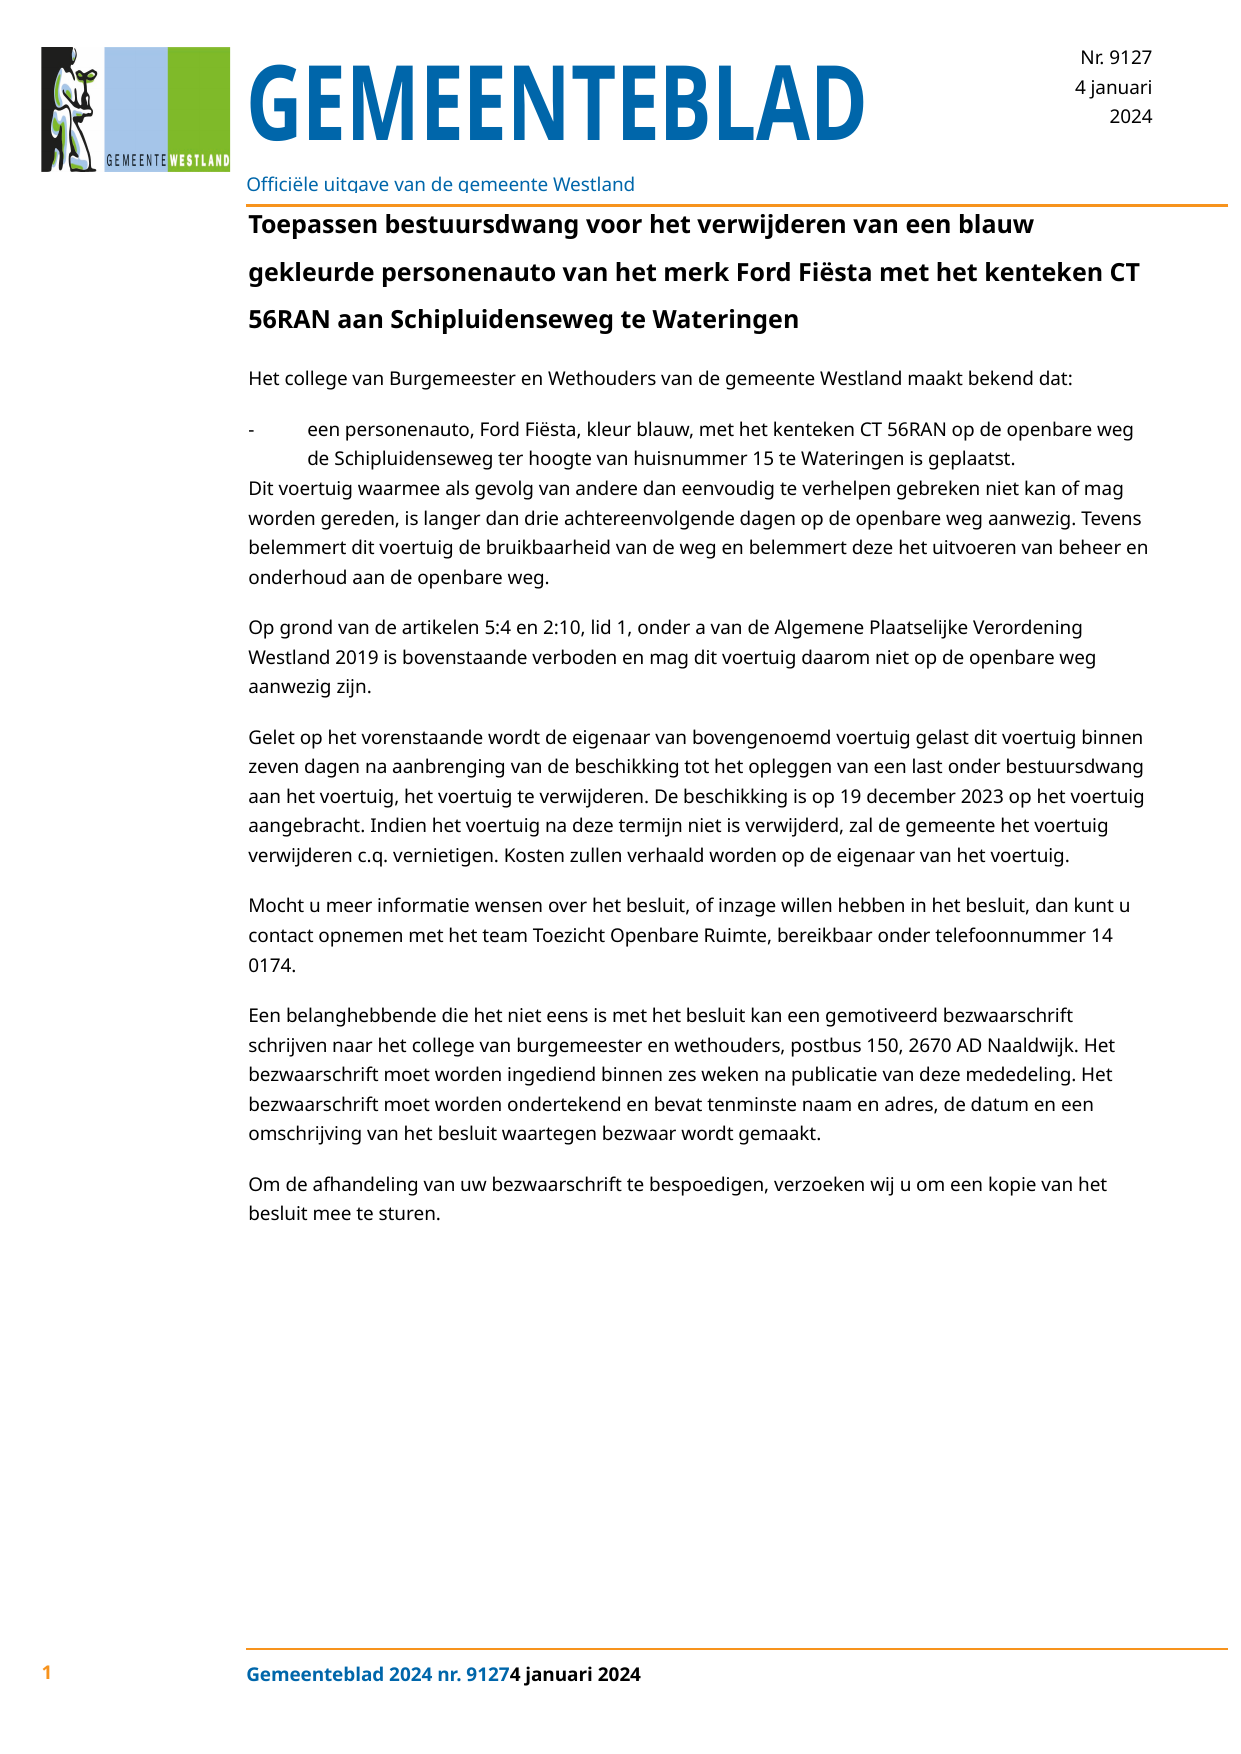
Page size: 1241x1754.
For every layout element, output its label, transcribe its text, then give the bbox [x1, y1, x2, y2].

list een personenauto, Ford Fiësta, kleur blauw, met het kenteken CT 56RAN op de openbare weg de Schipluidenseweg ter hoogte van huisnummer 15 te Wateringen is geplaatst. [248, 416, 1152, 471]
text Op grond van de artikelen 5:4 en 2:10, lid 1, onder a van de Algemene Plaatselijke Verordening Westland 2019 is bovenstaande verboden en mag dit voertuig daarom niet op de openbare weg aanwezig zijn. [248, 614, 1152, 699]
text Gelet op het vorenstaande wordt de eigenaar van bovengenoemd voertuig gelast dit voertuig binnen zeven dagen na aanbrenging van de beschikking tot het opleggen van een last onder bestuursdwang aan het voertuig, het voertuig te verwijderen. De beschikking is op 19 december 2023 op het voertuig aangebracht. Indien het voertuig na deze termijn niet is verwijderd, zal de gemeente het voertuig verwijderen c.q. vernietigen. Kosten zullen verhaald worden op de eigenaar van het voertuig. [248, 724, 1152, 868]
text Mocht u meer informatie wensen over het besluit, of inzage willen hebben in het besluit, dan kunt u contact opnemen met het team Toezicht Openbare Ruimte, bereikbaar onder telefoonnummer 14 0174. [248, 893, 1152, 977]
text Het college van Burgemeester en Wethouders van de gemeente Westland maakt bekend dat: [248, 366, 1152, 391]
picture [41, 47, 231, 172]
text Toepassen bestuursdwang voor het verwijderen van een blauw gekleurde personenauto van het merk Ford Fiësta met het kenteken CT 56RAN aan Schipluidenseweg te Wateringen [248, 207, 1152, 336]
text Een belanghebbende die het niet eens is met het besluit kan een gemotiveerd bezwaarschrift schrijven naar het college van burgemeester en wethouders, postbus 150, 2670 AD Naaldwijk. Het bezwaarschrift moet worden ingediend binnen zes weken na publicatie van deze mededeling. Het bezwaarschrift moet worden ondertekend en bevat tenminste naam en adres, de datum en een omschrijving van het besluit waartegen bezwaar wordt gemaakt. [248, 1002, 1152, 1146]
text Dit voertuig waarmee als gevolg van andere dan eenvoudig te verhelpen gebreken niet kan of mag worden gereden, is langer dan drie achtereenvolgende dagen op de openbare weg aanwezig. Tevens belemmert dit voertuig de bruikbaarheid van de weg en belemmert deze het uitvoeren van beheer en onderhoud aan de openbare weg. [248, 475, 1152, 589]
text Om de afhandeling van uw bezwaarschrift te bespoedigen, verzoeken wij u om een kopie van het besluit mee te sturen. [248, 1171, 1152, 1226]
